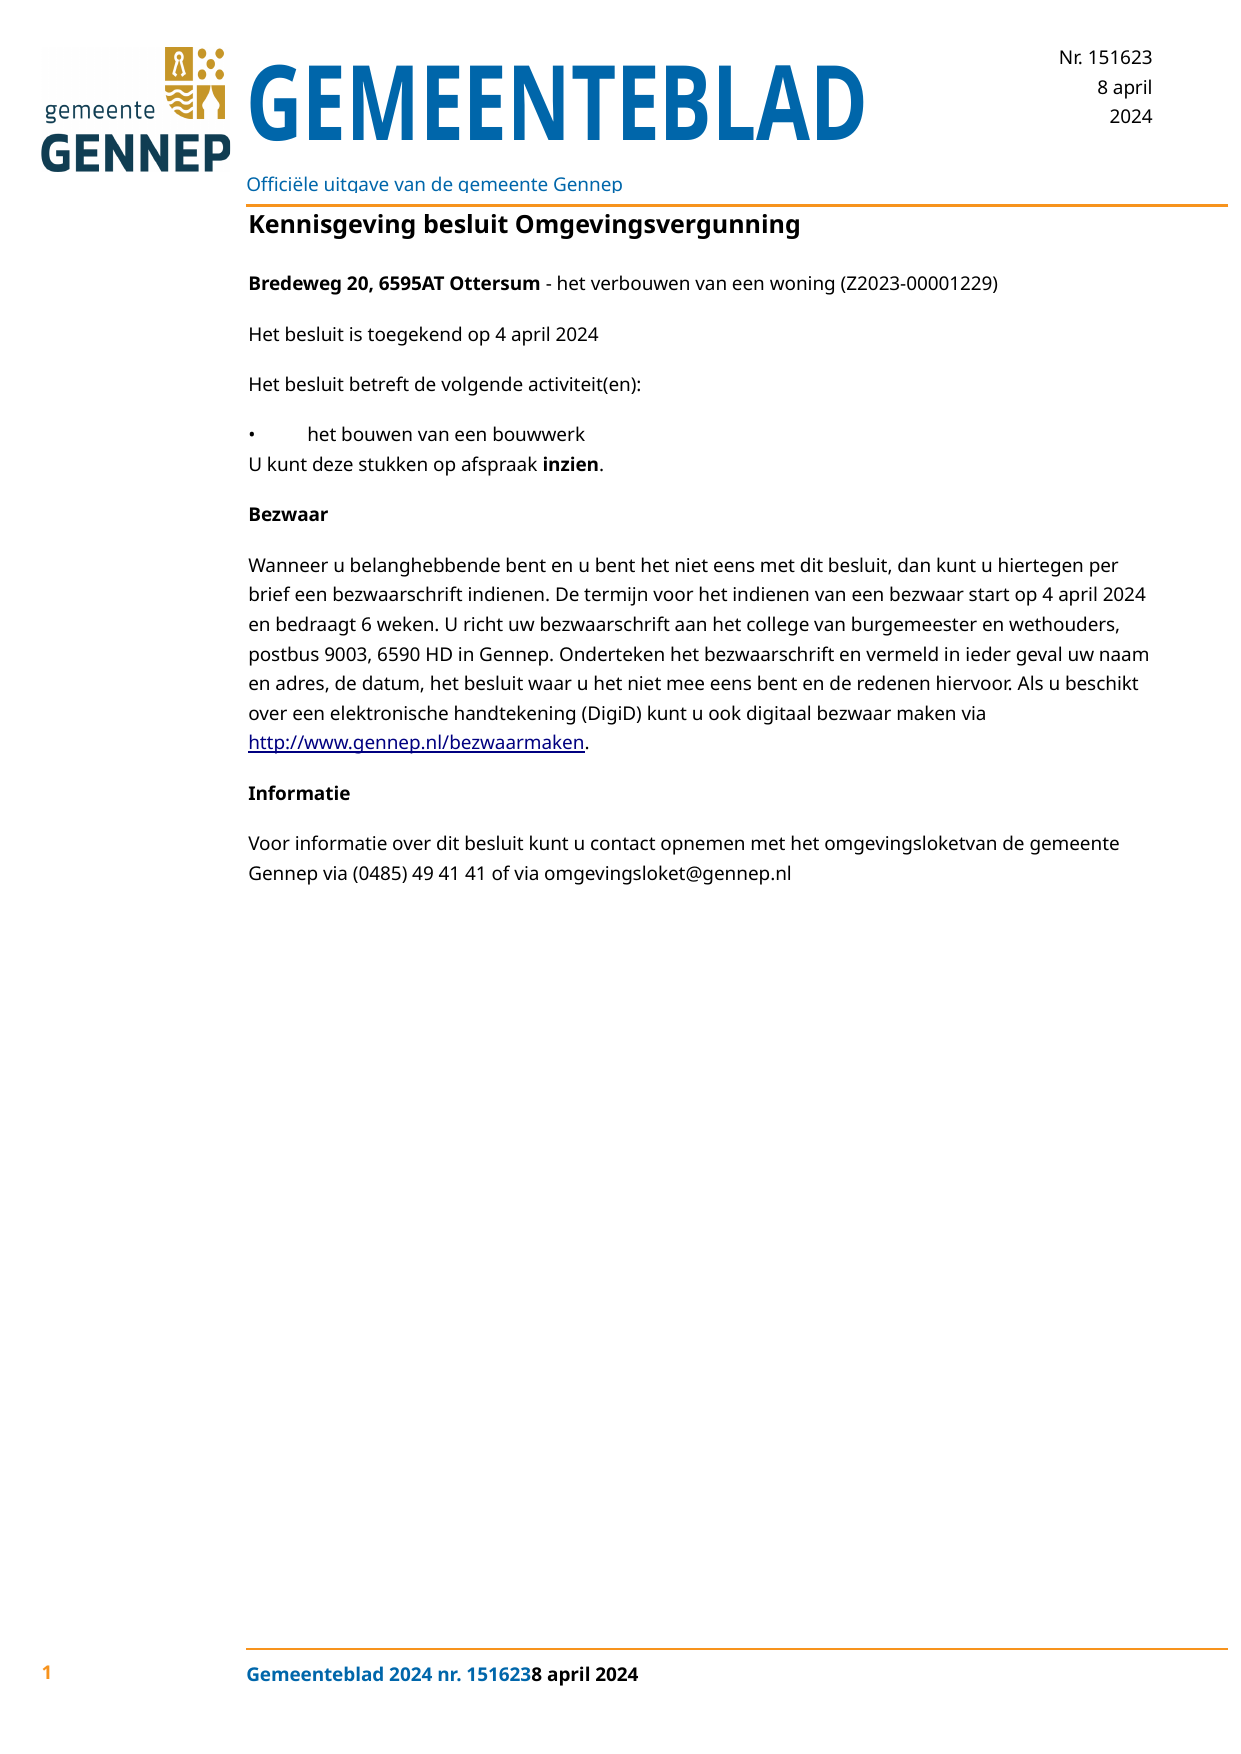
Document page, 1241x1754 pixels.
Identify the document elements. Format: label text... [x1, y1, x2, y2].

text U kunt deze stukken op afspraak inzien. [248, 451, 1152, 477]
text Voor informatie over dit besluit kunt u contact opnemen met het omgevingsloketvan de gemeente Gennep via (0485) 49 41 41 of via omgevingsloket@gennep.nl [248, 830, 1152, 886]
text Het besluit is toegekend op 4 april 2024 [248, 321, 1152, 346]
list het bouwen van een bouwwerk [248, 422, 1152, 447]
text Bezwaar [248, 502, 1152, 527]
picture [41, 47, 231, 172]
text Bredeweg 20, 6595AT Ottersum - het verbouwen van een woning (Z2023-00001229) [248, 270, 1152, 296]
text Informatie [248, 780, 1152, 806]
text Wanneer u belanghebbende bent en u bent het niet eens met dit besluit, dan kunt u hiertegen per brief een bezwaarschrift indienen. De termijn voor het indienen van een bezwaar start op 4 april 2024 en bedraagt 6 weken. U richt uw bezwaarschrift aan het college van burgemeester en wethouders, postbus 9003, 6590 HD in Gennep. Onderteken het bezwaarschrift en vermeld in ieder geval uw naam en adres, de datum, het besluit waar u het niet mee eens bent en de redenen hiervoor. Als u beschikt over een elektronische handtekening (DigiD) kunt u ook digitaal bezwaar maken via http://www.gennep.nl/bezwaarmaken. [248, 552, 1152, 755]
text Kennisgeving besluit Omgevingsvergunning [248, 207, 1152, 241]
text Het besluit betreft de volgende activiteit(en): [248, 371, 1152, 397]
